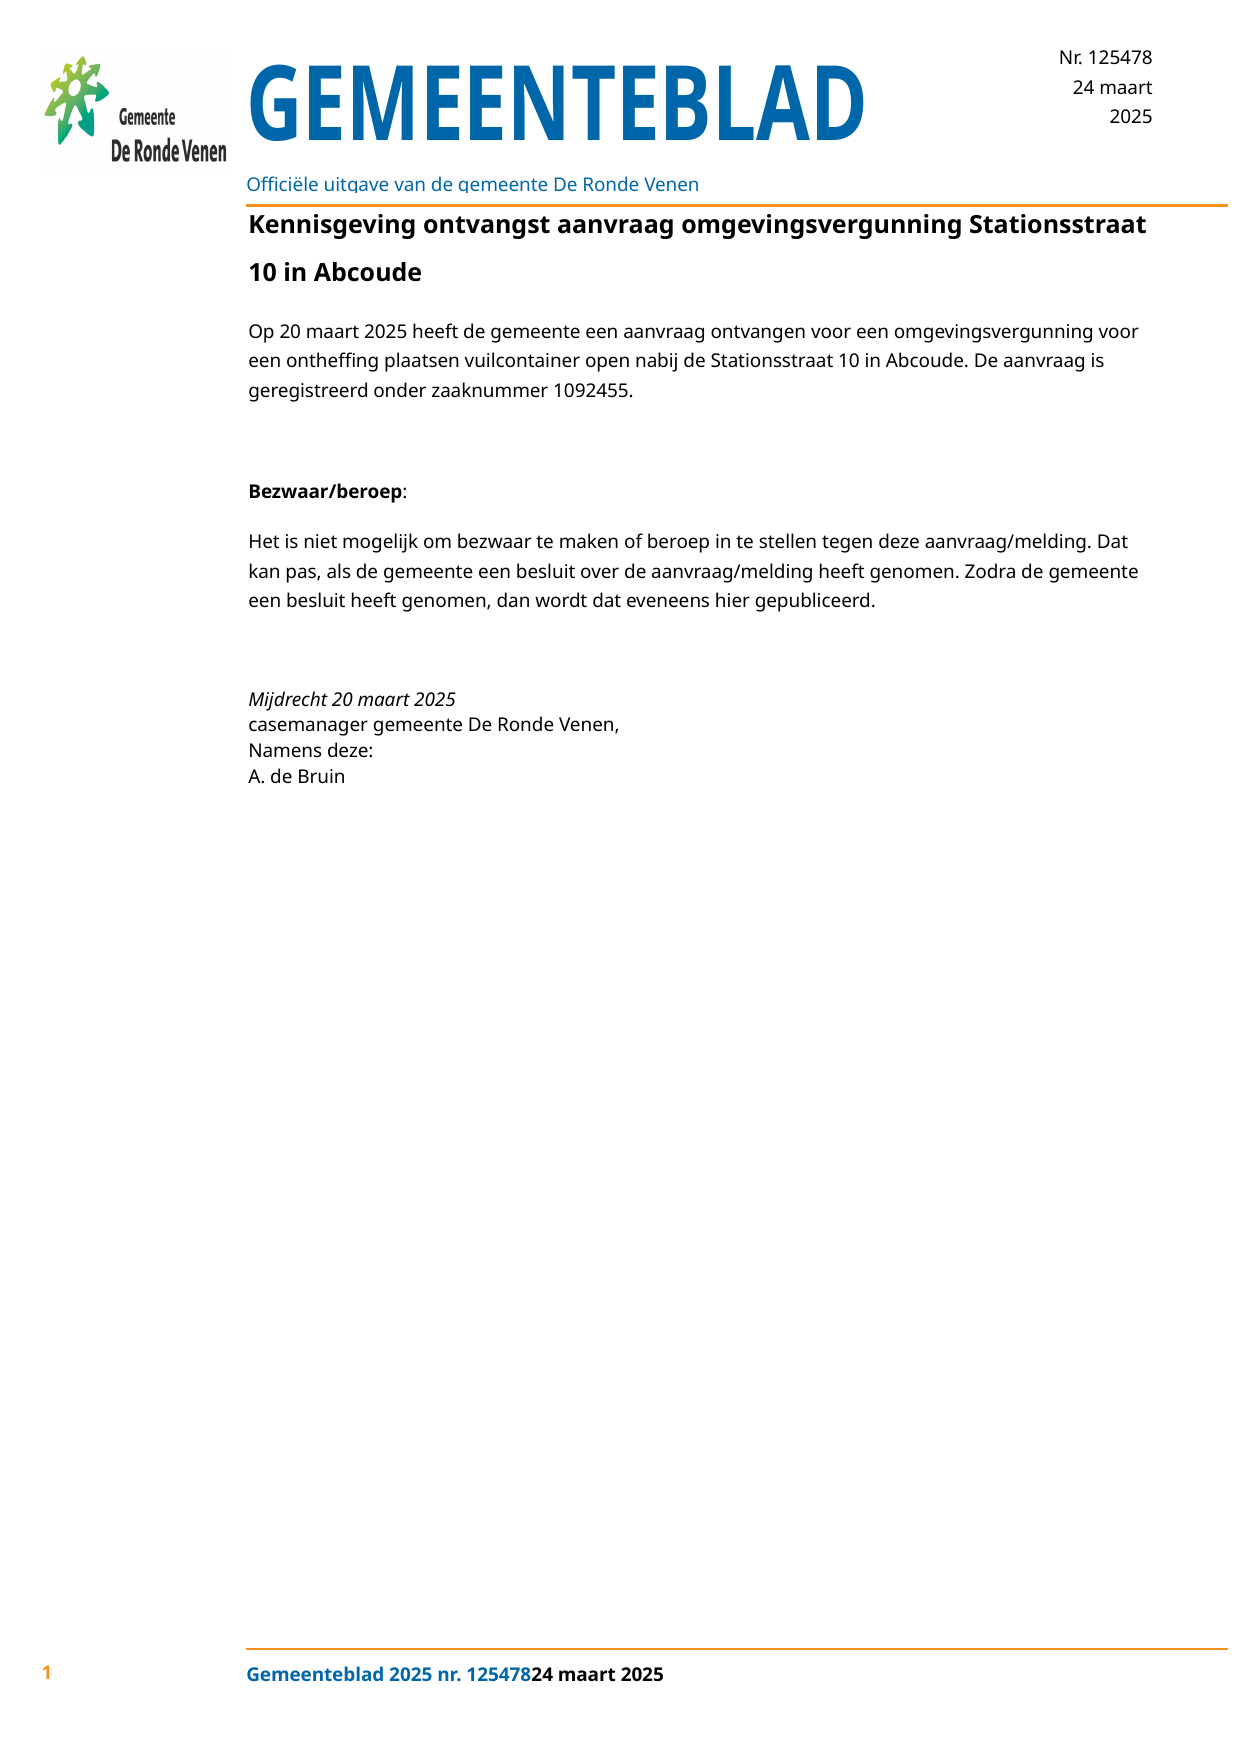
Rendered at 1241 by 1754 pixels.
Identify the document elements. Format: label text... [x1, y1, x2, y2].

text Mijdrecht 20 maart 2025 [248, 686, 1152, 711]
text Namens deze: [248, 737, 1152, 763]
text Op 20 maart 2025 heeft de gemeente een aanvraag ontvangen voor een omgevingsvergunning voor een ontheffing plaatsen vuilcontainer open nabij de Stationsstraat 10 in Abcoude. De aanvraag is geregistreerd onder zaaknummer 1092455. [248, 318, 1152, 403]
picture [41, 47, 231, 172]
text Kennisgeving ontvangst aanvraag omgevingsvergunning Stationsstraat 10 in Abcoude [248, 207, 1152, 288]
text A. de Bruin [248, 763, 1152, 789]
text Het is niet mogelijk om bezwaar te maken of beroep in te stellen tegen deze aanvraag/melding. Dat kan pas, als de gemeente een besluit over de aanvraag/melding heeft genomen. Zodra de gemeente een besluit heeft genomen, dan wordt dat eveneens hier gepubliceerd. [248, 528, 1152, 613]
text casemanager gemeente De Ronde Venen, [248, 711, 1152, 737]
text Bezwaar/beroep: [248, 478, 1152, 504]
